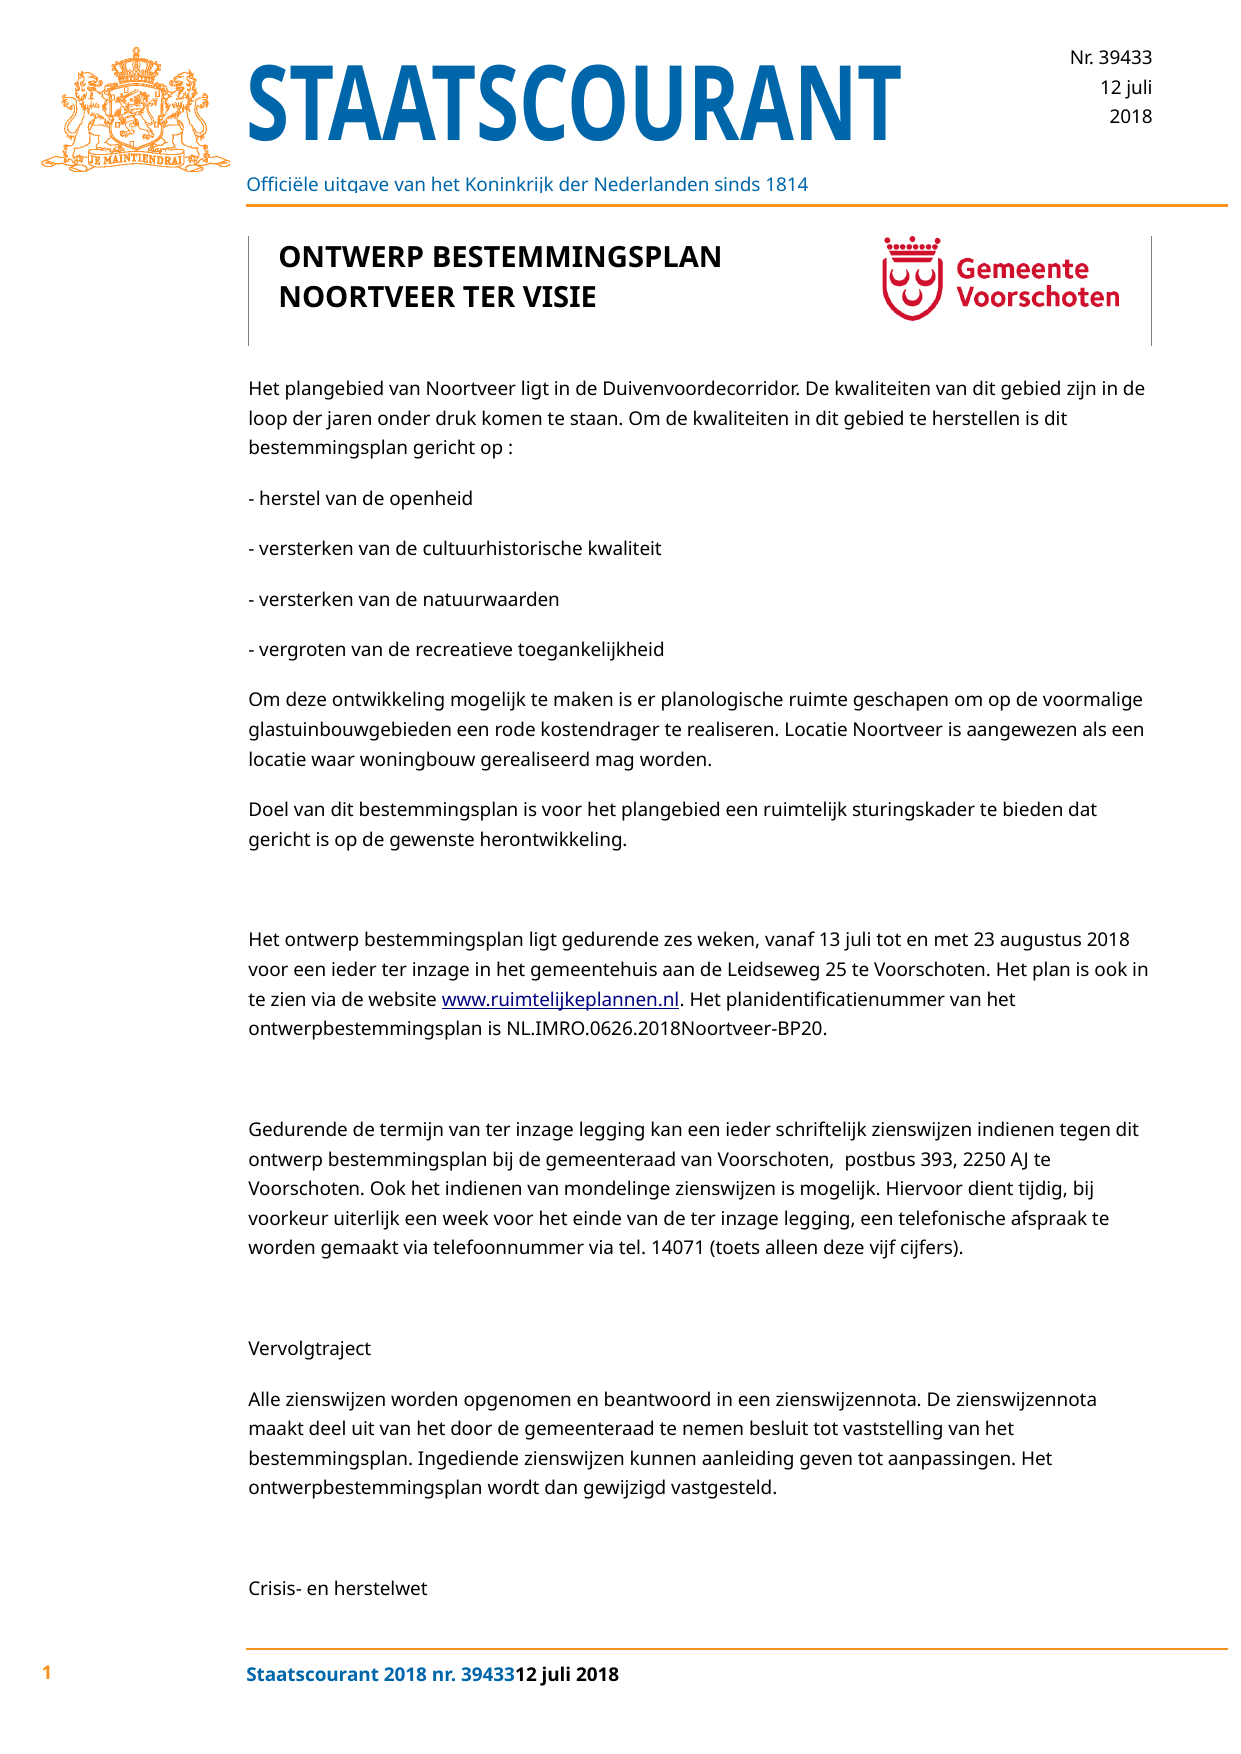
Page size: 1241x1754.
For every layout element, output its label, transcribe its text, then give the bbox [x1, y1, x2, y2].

text Het plangebied van Noortveer ligt in de Duivenvoordecorridor. De kwaliteiten van dit gebied zijn in de loop der jaren onder druk komen te staan. Om de kwaliteiten in dit gebied te herstellen is dit bestemmingsplan gericht op : [248, 375, 1152, 460]
picture [41, 47, 231, 172]
text - vergroten van de recreatieve toegankelijkheid [248, 636, 1152, 662]
text Het ontwerp bestemmingsplan ligt gedurende zes weken, vanaf 13 juli tot en met 23 augustus 2018 voor een ieder ter inzage in het gemeentehuis aan de Leidseweg 25 te Voorschoten. Het plan is ook in te zien via de website www.ruimtelijkeplannen.nl. Het planidentificatienummer van het ontwerpbestemmingsplan is NL.IMRO.0626.2018Noortveer-BP20. [248, 927, 1152, 1041]
text Doel van dit bestemmingsplan is voor het plangebied een ruimtelijk sturingskader te bieden dat gericht is op de gewenste herontwikkeling. [248, 796, 1152, 851]
text - versterken van de natuurwaarden [248, 586, 1152, 611]
text - versterken van de cultuurhistorische kwaliteit [248, 535, 1152, 561]
picture [882, 236, 1119, 321]
text - herstel van de openheid [248, 485, 1152, 511]
table_header [850, 236, 1151, 346]
text Om deze ontwikkeling mogelijk te maken is er planologische ruimte geschapen om op de voormalige glastuinbouwgebieden een rode kostendrager te realiseren. Locatie Noortveer is aangewezen als een locatie waar woningbouw gerealiseerd mag worden. [248, 687, 1152, 771]
text Crisis- en herstelwet [248, 1575, 1152, 1601]
text Vervolgtraject [248, 1335, 1152, 1361]
table_header ONTWERP BESTEMMINGSPLAN NOORTVEER TER VISIE [249, 236, 850, 346]
text Alle zienswijzen worden opgenomen en beantwoord in een zienswijzennota. De zienswijzennota maakt deel uit van het door de gemeenteraad te nemen besluit tot vaststelling van het bestemmingsplan. Ingediende zienswijzen kunnen aanleiding geven tot aanpassingen. Het ontwerpbestemmingsplan wordt dan gewijzigd vastgesteld. [248, 1386, 1152, 1500]
text Gedurende de termijn van ter inzage legging kan een ieder schriftelijk zienswijzen indienen tegen dit ontwerp bestemmingsplan bij de gemeenteraad van Voorschoten, postbus 393, 2250 AJ te Voorschoten. Ook het indienen van mondelinge zienswijzen is mogelijk. Hiervoor dient tijdig, bij voorkeur uiterlijk een week voor het einde van de ter inzage legging, een telefonische afspraak te worden gemaakt via telefoonnummer via tel. 14071 (toets alleen deze vijf cijfers). [248, 1116, 1152, 1260]
